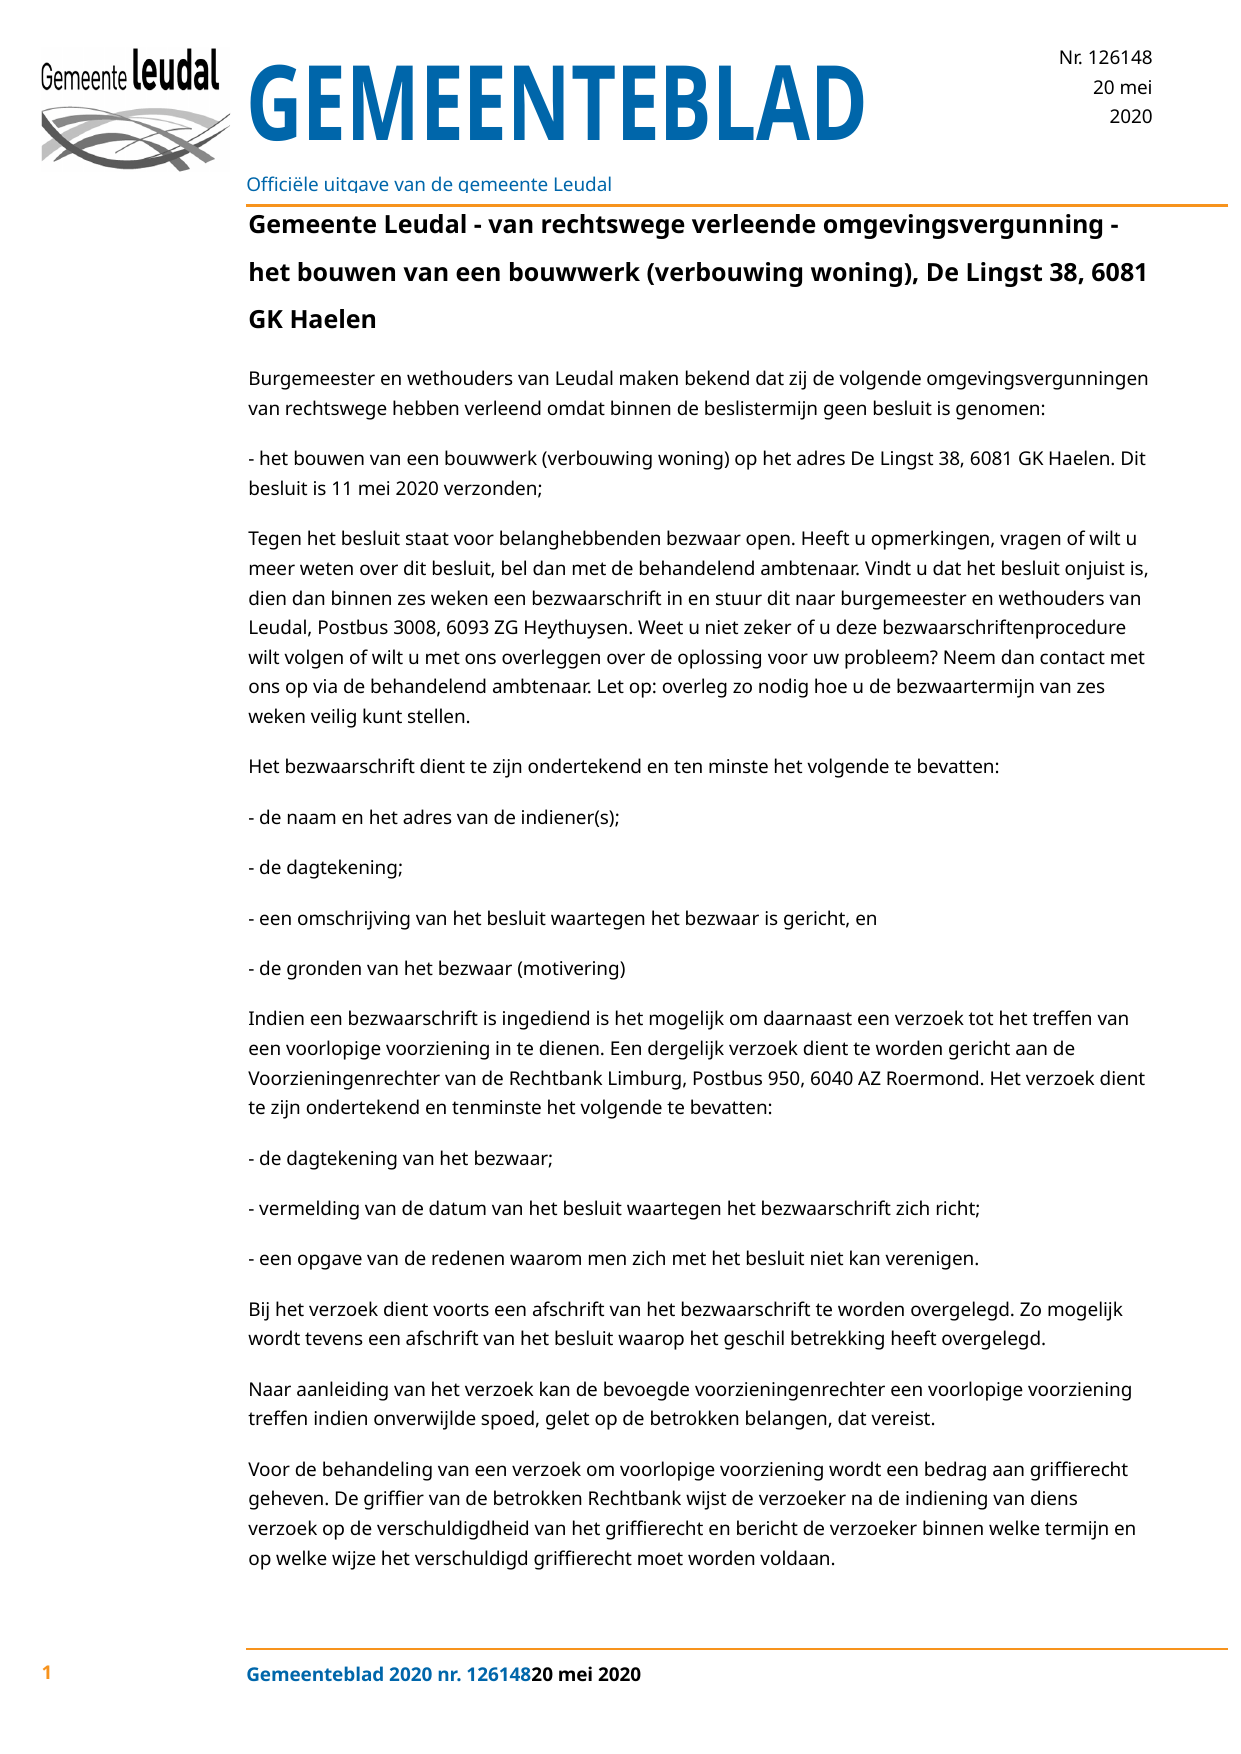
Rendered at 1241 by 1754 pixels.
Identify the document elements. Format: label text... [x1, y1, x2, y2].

text Voor de behandeling van een verzoek om voorlopige voorziening wordt een bedrag aan griffierecht geheven. De griffier van de betrokken Rechtbank wijst de verzoeker na de indiening van diens verzoek op de verschuldigdheid van het griffierecht en bericht de verzoeker binnen welke termijn en op welke wijze het verschuldigd griffierecht moet worden voldaan. [248, 1456, 1152, 1570]
text - een opgave van de redenen waarom men zich met het besluit niet kan verenigen. [248, 1246, 1152, 1271]
text Indien een bezwaarschrift is ingediend is het mogelijk om daarnaast een verzoek tot het treffen van een voorlopige voorziening in te dienen. Een dergelijk verzoek dient te worden gericht aan de Voorzieningenrechter van de Rechtbank Limburg, Postbus 950, 6040 AZ Roermond. Het verzoek dient te zijn ondertekend en tenminste het volgende te bevatten: [248, 1006, 1152, 1120]
text Gemeente Leudal - van rechtswege verleende omgevingsvergunning - het bouwen van een bouwwerk (verbouwing woning), De Lingst 38, 6081 GK Haelen [248, 207, 1152, 336]
text - het bouwen van een bouwwerk (verbouwing woning) op het adres De Lingst 38, 6081 GK Haelen. Dit besluit is 11 mei 2020 verzonden; [248, 446, 1152, 501]
text Het bezwaarschrift dient te zijn ondertekend en ten minste het volgende te bevatten: [248, 753, 1152, 779]
text - de naam en het adres van de indiener(s); [248, 804, 1152, 829]
text Bij het verzoek dient voorts een afschrift van het bezwaarschrift te worden overgelegd. Zo mogelijk wordt tevens een afschrift van het besluit waarop het geschil betrekking heeft overgelegd. [248, 1296, 1152, 1351]
text - vermelding van de datum van het besluit waartegen het bezwaarschrift zich richt; [248, 1195, 1152, 1221]
text - een omschrijving van het besluit waartegen het bezwaar is gericht, en [248, 905, 1152, 930]
text - de dagtekening van het bezwaar; [248, 1145, 1152, 1170]
text - de dagtekening; [248, 854, 1152, 880]
text Tegen het besluit staat voor belanghebbenden bezwaar open. Heeft u opmerkingen, vragen of wilt u meer weten over dit besluit, bel dan met de behandelend ambtenaar. Vindt u dat het besluit onjuist is, dien dan binnen zes weken een bezwaarschrift in en stuur dit naar burgemeester en wethouders van Leudal, Postbus 3008, 6093 ZG Heythuysen. Weet u niet zeker of u deze bezwaarschriftenprocedure wilt volgen of wilt u met ons overleggen over de oplossing voor uw probleem? Neem dan contact met ons op via de behandelend ambtenaar. Let op: overleg zo nodig hoe u de bezwaartermijn van zes weken veilig kunt stellen. [248, 526, 1152, 729]
text Naar aanleiding van het verzoek kan de bevoegde voorzieningenrechter een voorlopige voorziening treffen indien onverwijlde spoed, gelet op de betrokken belangen, dat vereist. [248, 1376, 1152, 1431]
picture [41, 47, 231, 172]
text Burgemeester en wethouders van Leudal maken bekend dat zij de volgende omgevingsvergunningen van rechtswege hebben verleend omdat binnen de beslistermijn geen besluit is genomen: [248, 366, 1152, 421]
text - de gronden van het bezwaar (motivering) [248, 955, 1152, 981]
